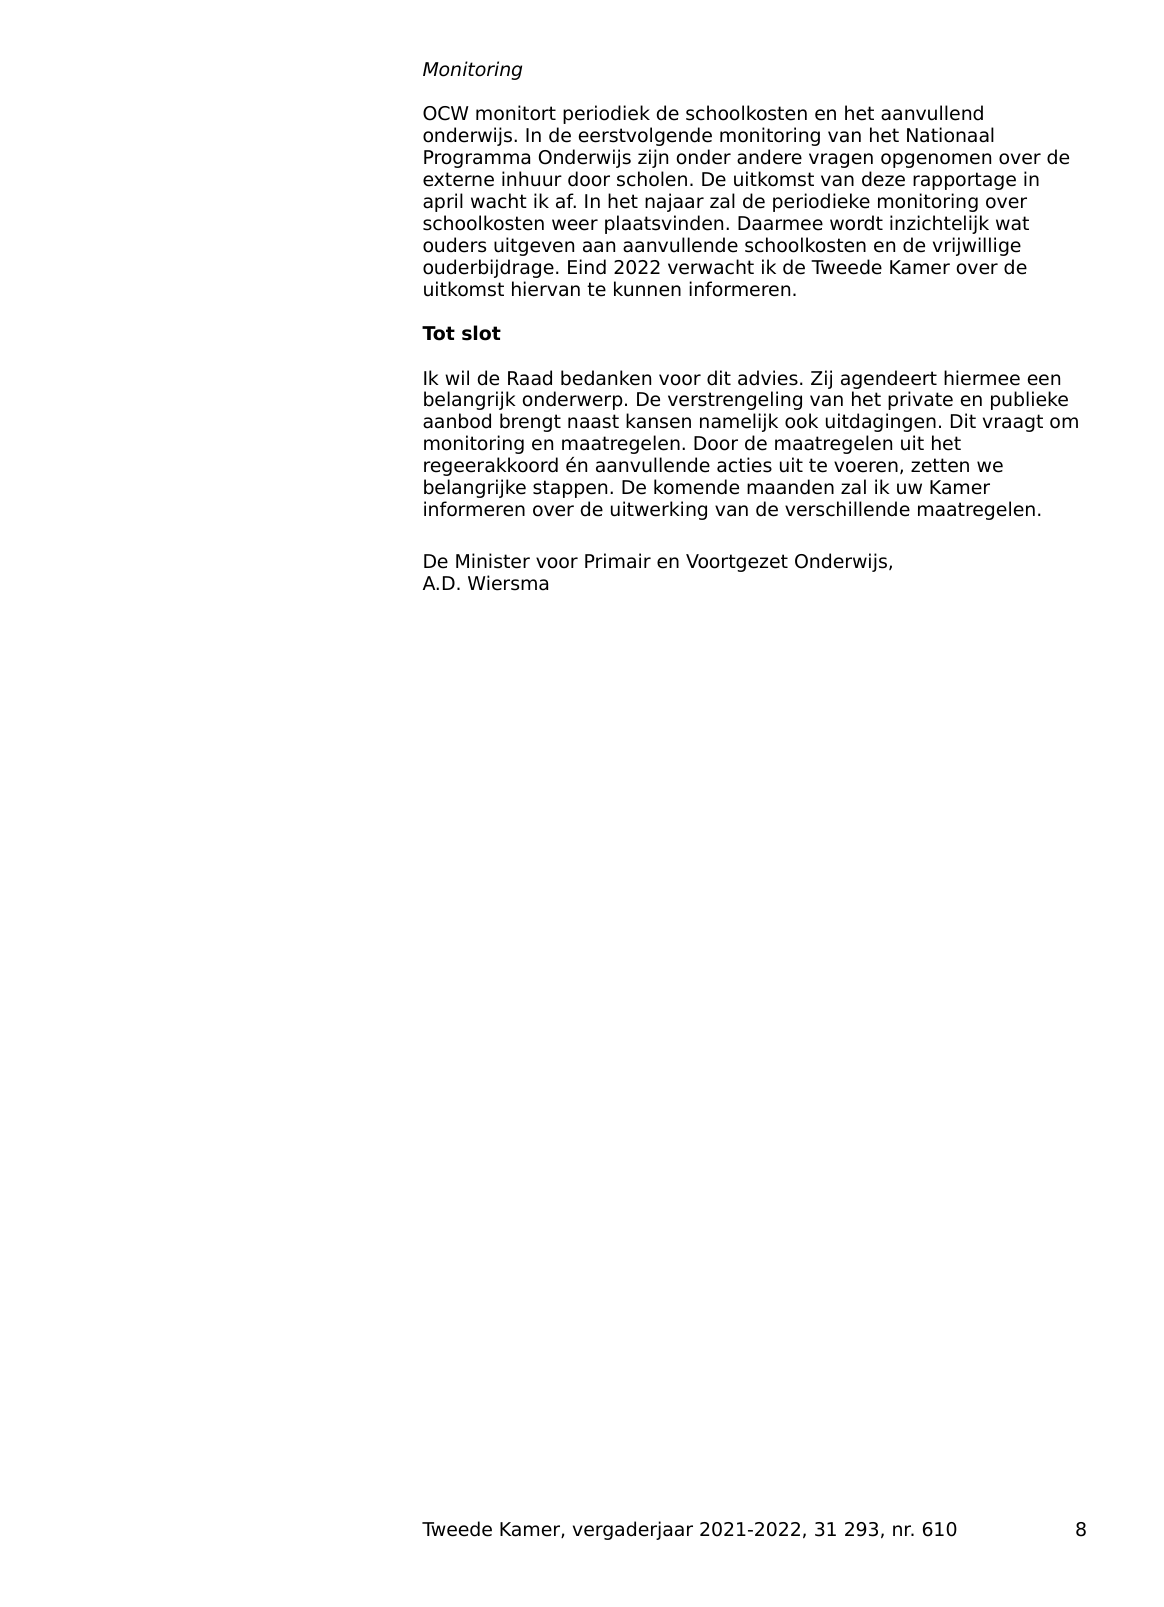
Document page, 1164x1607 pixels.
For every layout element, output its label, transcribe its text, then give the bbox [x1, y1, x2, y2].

subtitle Tot slot [422, 323, 1087, 345]
subtitle Monitoring [422, 59, 1087, 81]
text OCW monitort periodiek de schoolkosten en het aanvullend onderwijs. In de eerstvolgende monitoring van het Nationaal Programma Onderwijs zijn onder andere vragen opgenomen over de externe inhuur door scholen. De uitkomst van deze rapportage in april wacht ik af. In het najaar zal de periodieke monitoring over schoolkosten weer plaatsvinden. Daarmee wordt inzichtelijk wat ouders uitgeven aan aanvullende schoolkosten en de vrijwillige ouderbijdrage. Eind 2022 verwacht ik de Tweede Kamer over de uitkomst hiervan te kunnen informeren. [422, 103, 1087, 301]
text De Minister voor Primair en Voortgezet Onderwijs, A.D. Wiersma [422, 551, 1087, 595]
text Ik wil de Raad bedanken voor dit advies. Zij agendeert hiermee een belangrijk onderwerp. De verstrengeling van het private en publieke aanbod brengt naast kansen namelijk ook uitdagingen. Dit vraagt om monitoring en maatregelen. Door de maatregelen uit het regeerakkoord én aanvullende acties uit te voeren, zetten we belangrijke stappen. De komende maanden zal ik uw Kamer informeren over de uitwerking van de verschillende maatregelen. [422, 367, 1087, 521]
